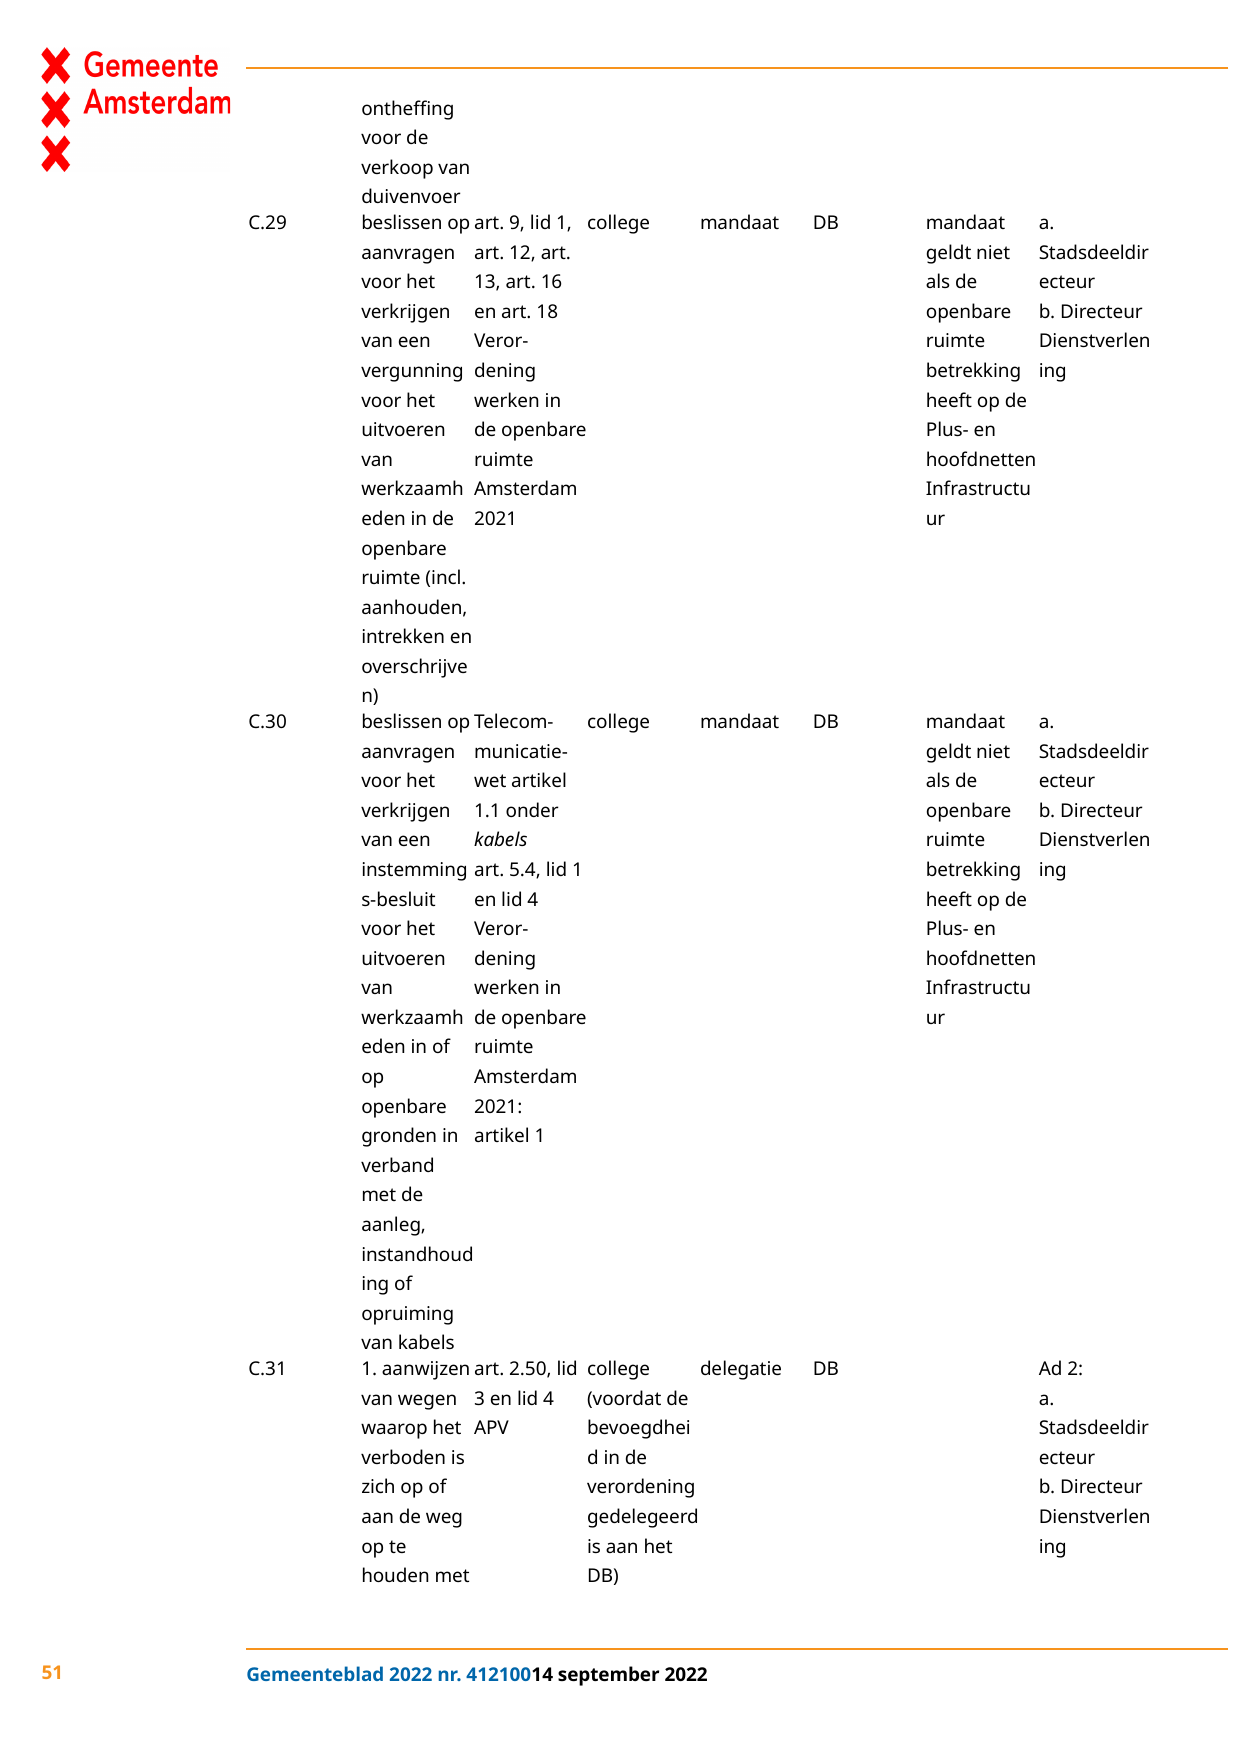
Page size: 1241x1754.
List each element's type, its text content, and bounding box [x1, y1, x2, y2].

table_cell college [587, 708, 700, 1355]
table_cell [813, 95, 926, 209]
table_cell mandaat geldt niet als de openbare ruimte betrekking heeft op de Plus- en hoofdnetten Infrastructuur [926, 209, 1038, 708]
table_cell mandaat [700, 209, 813, 708]
table_cell C.29 [248, 209, 361, 708]
table_cell DB [813, 1355, 926, 1588]
table_cell 1. aanwijzen van wegen waarop het verboden is zich op of aan de weg op te houden met [361, 1355, 474, 1588]
table_cell beslissen op aanvragen voor het verkrijgen van een instemmings-besluit voor het uitvoeren van werkzaamheden in of op openbare gronden in verband met de aanleg, instandhouding of opruiming van kabels [361, 708, 474, 1355]
table_cell beslissen op aanvragen voor het verkrijgen van een vergunning voor het uitvoeren van werkzaamheden in de openbare ruimte (incl. aanhouden, intrekken en overschrijven) [361, 209, 474, 708]
table_cell Telecom-municatie-wet artikel 1.1 onder kabels art. 5.4, lid 1 en lid 4 Veror-dening werken in de openbare ruimte Amsterdam2021: artikel 1 [474, 708, 587, 1355]
table_cell art. 2.50, lid 3 en lid 4 APV [474, 1355, 587, 1588]
table_cell [700, 95, 813, 209]
table_cell [926, 1355, 1038, 1588]
table_cell DB [813, 209, 926, 708]
table_cell C.31 [248, 1355, 361, 1588]
table_cell Ad 2: a. Stadsdeeldirecteur b. Directeur Dienstverlening [1039, 1355, 1152, 1588]
table_cell [474, 95, 587, 209]
table_cell [248, 95, 361, 209]
table_cell [1039, 95, 1152, 209]
table_cell a. Stadsdeeldirecteur b. Directeur Dienstverlening [1039, 209, 1152, 708]
table_cell art. 9, lid 1, art. 12, art. 13, art. 16 en art. 18 Veror-dening werken in de openbare ruimte Amsterdam 2021 [474, 209, 587, 708]
table_cell [926, 95, 1038, 209]
table_cell C.30 [248, 708, 361, 1355]
table_cell mandaat geldt niet als de openbare ruimte betrekking heeft op de Plus- en hoofdnetten Infrastructuur [926, 708, 1038, 1355]
table_cell delegatie [700, 1355, 813, 1588]
table_cell college [587, 209, 700, 708]
table_cell ontheffing voor de verkoop van duivenvoer [361, 95, 474, 209]
table_cell a. Stadsdeeldirecteur b. Directeur Dienstverlening [1039, 708, 1152, 1355]
picture [41, 47, 231, 172]
table_cell [587, 95, 700, 209]
table_cell college (voordat de bevoegdheid in de verordening gedelegeerd is aan het DB) [587, 1355, 700, 1588]
table_cell DB [813, 708, 926, 1355]
table_cell mandaat [700, 708, 813, 1355]
